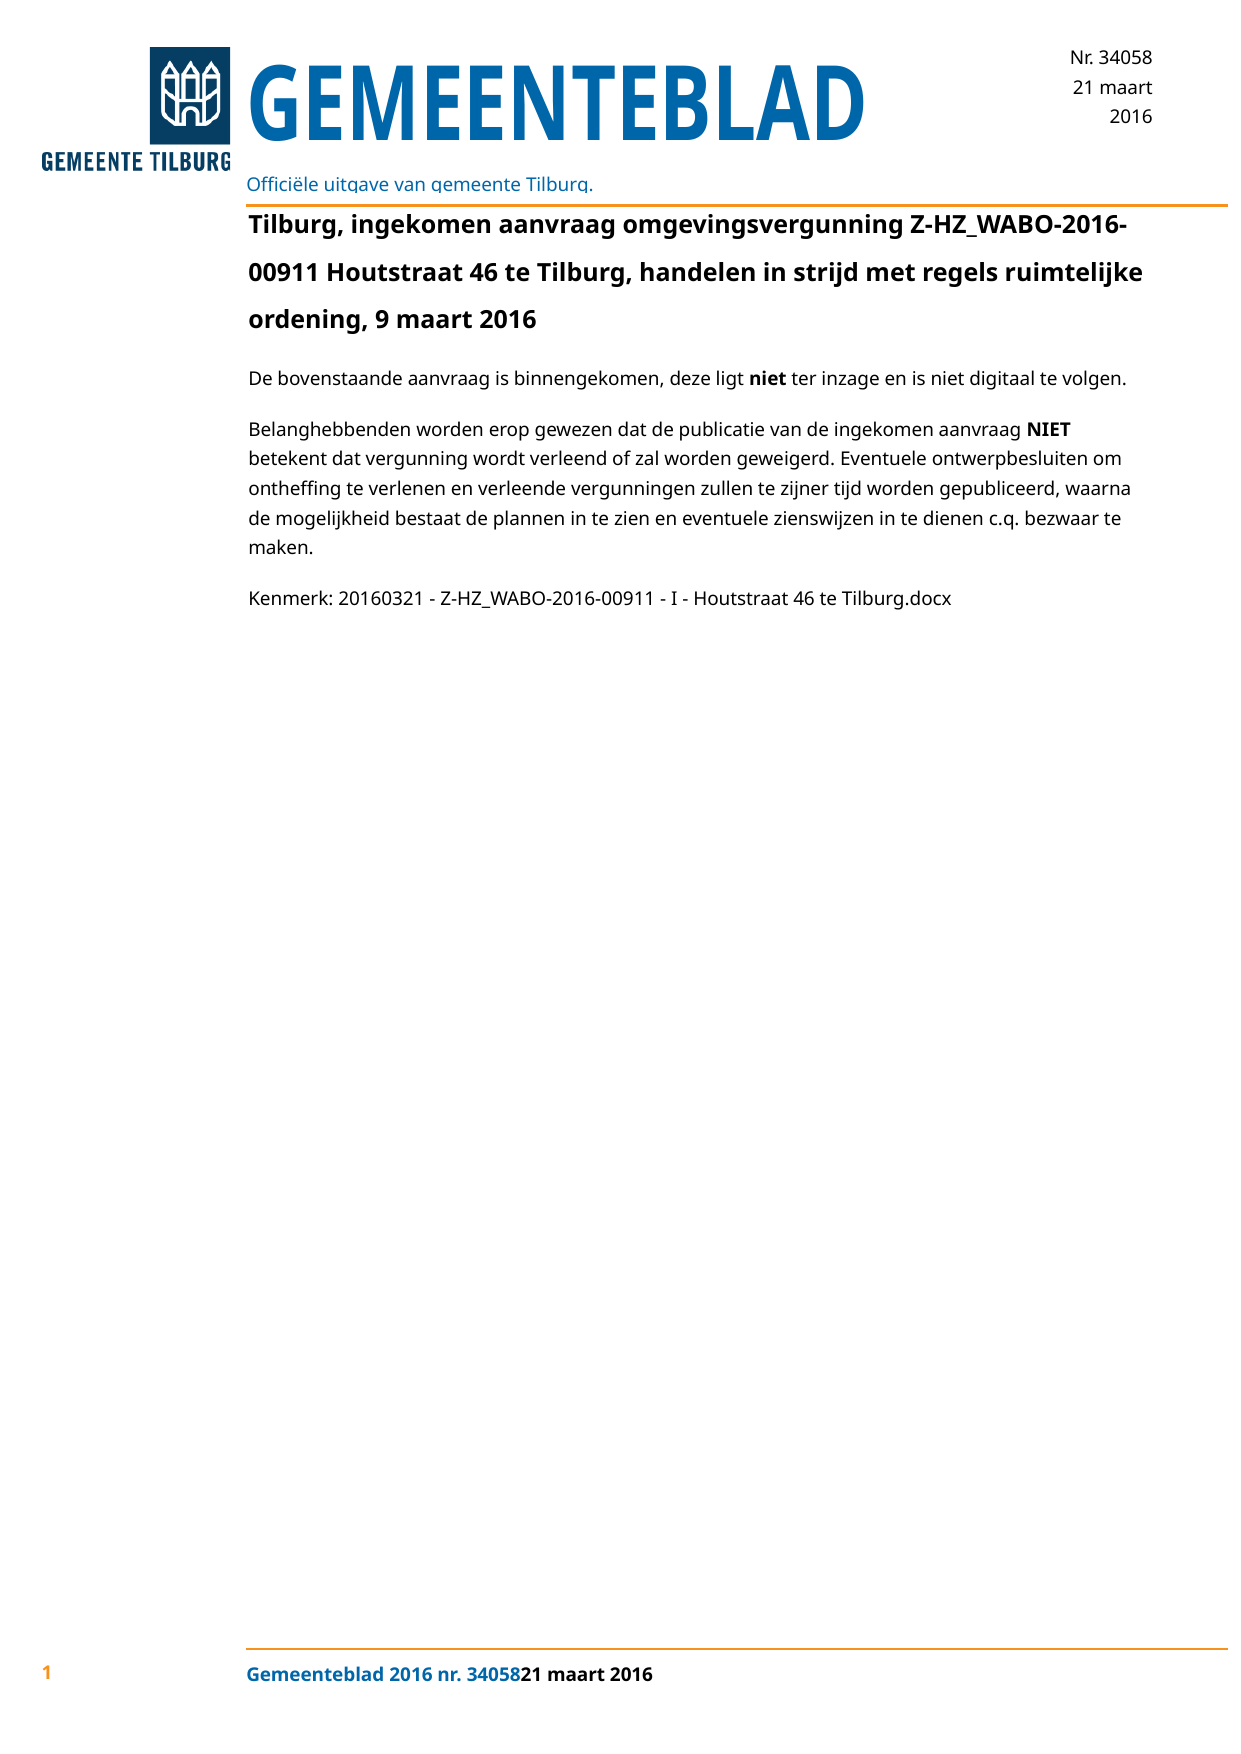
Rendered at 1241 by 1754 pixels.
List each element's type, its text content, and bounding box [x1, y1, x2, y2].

text Belanghebbenden worden erop gewezen dat de publicatie van de ingekomen aanvraag NIET betekent dat vergunning wordt verleend of zal worden geweigerd. Eventuele ontwerpbesluiten om ontheffing te verlenen en verleende vergunningen zullen te zijner tijd worden gepubliceerd, waarna de mogelijkheid bestaat de plannen in te zien en eventuele zienswijzen in te dienen c.q. bezwaar te maken. [248, 416, 1152, 560]
text De bovenstaande aanvraag is binnengekomen, deze ligt niet ter inzage en is niet digitaal te volgen. [248, 366, 1152, 391]
text Tilburg, ingekomen aanvraag omgevingsvergunning Z-HZ_WABO-2016-00911 Houtstraat 46 te Tilburg, handelen in strijd met regels ruimtelijke ordening, 9 maart 2016 [248, 207, 1152, 336]
picture [41, 47, 231, 172]
text Kenmerk: 20160321 - Z-HZ_WABO-2016-00911 - I - Houtstraat 46 te Tilburg.docx [248, 585, 1152, 610]
